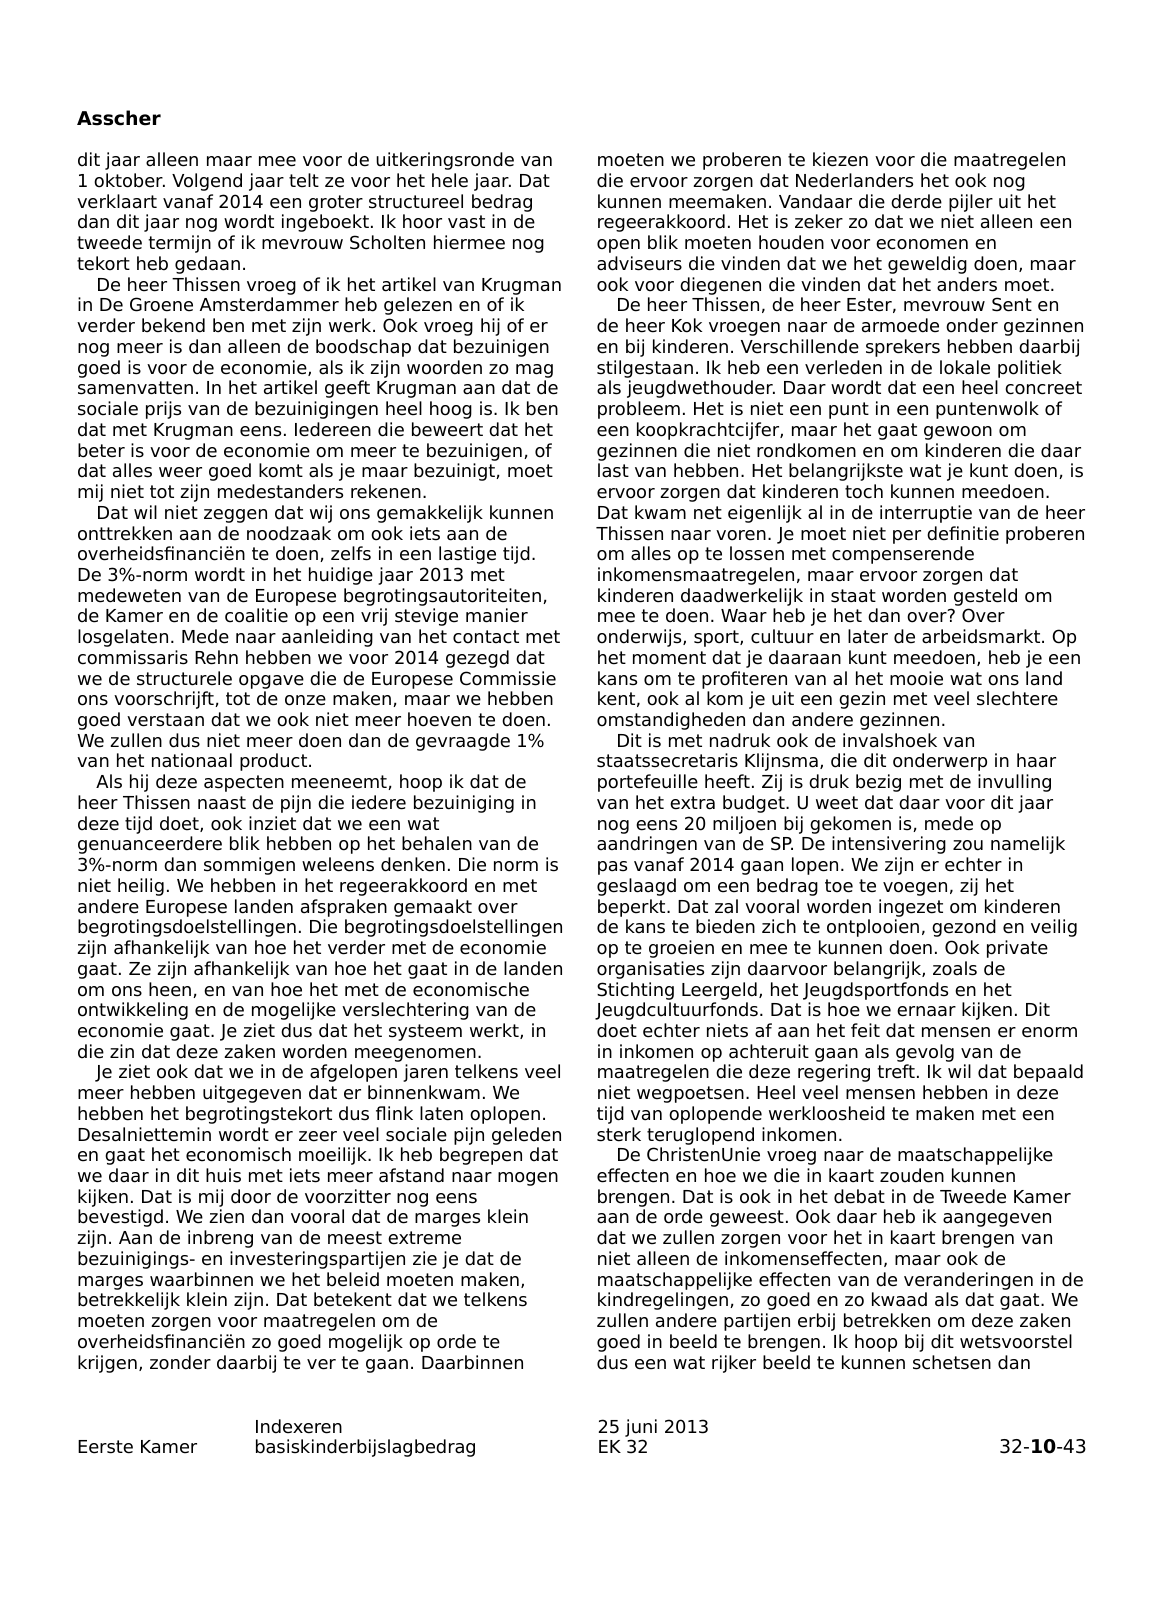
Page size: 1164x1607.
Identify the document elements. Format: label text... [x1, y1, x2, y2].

text moeten we proberen te kiezen voor die maatregelen die ervoor zorgen dat Nederlanders het ook nog kunnen meemaken. Vandaar die derde pijler uit het regeerakkoord. Het is zeker zo dat we niet alleen een open blik moeten houden voor economen en adviseurs die vinden dat we het geweldig doen, maar ook voor diegenen die vinden dat het anders moet. [596, 150, 1087, 295]
text De heer Thissen, de heer Ester, mevrouw Sent en de heer Kok vroegen naar de armoede onder gezinnen en bij kinderen. Verschillende sprekers hebben daarbij stilgestaan. Ik heb een verleden in de lokale politiek als jeugdwethouder. Daar wordt dat een heel concreet probleem. Het is niet een punt in een puntenwolk of een koopkrachtcijfer, maar het gaat gewoon om gezinnen die niet rondkomen en om kinderen die daar last van hebben. Het belangrijkste wat je kunt doen, is ervoor zorgen dat kinderen toch kunnen meedoen. Dat kwam net eigenlijk al in de interruptie van de heer Thissen naar voren. Je moet niet per definitie proberen om alles op te lossen met compenserende inkomensmaatregelen, maar ervoor zorgen dat kinderen daadwerkelijk in staat worden gesteld om mee te doen. Waar heb je het dan over? Over onderwijs, sport, cultuur en later de arbeidsmarkt. Op het moment dat je daaraan kunt meedoen, heb je een kans om te profiteren van al het mooie wat ons land kent, ook al kom je uit een gezin met veel slechtere omstandigheden dan andere gezinnen. [596, 295, 1087, 731]
text Dit is met nadruk ook de invalshoek van staatssecretaris Klijnsma, die dit onderwerp in haar portefeuille heeft. Zij is druk bezig met de invulling van het extra budget. U weet dat daar voor dit jaar nog eens 20 miljoen bij gekomen is, mede op aandringen van de SP. De intensivering zou namelijk pas vanaf 2014 gaan lopen. We zijn er echter in geslaagd om een bedrag toe te voegen, zij het beperkt. Dat zal vooral worden ingezet om kinderen de kans te bieden zich te ontplooien, gezond en veilig op te groeien en mee te kunnen doen. Ook private organisaties zijn daarvoor belangrijk, zoals de Stichting Leergeld, het Jeugdsportfonds en het Jeugdcultuurfonds. Dat is hoe we ernaar kijken. Dit doet echter niets af aan het feit dat mensen er enorm in inkomen op achteruit gaan als gevolg van de maatregelen die deze regering treft. Ik wil dat bepaald niet wegpoetsen. Heel veel mensen hebben in deze tijd van oplopende werkloosheid te maken met een sterk teruglopend inkomen. [596, 731, 1087, 1145]
text dit jaar alleen maar mee voor de uitkeringsronde van 1 oktober. Volgend jaar telt ze voor het hele jaar. Dat verklaart vanaf 2014 een groter structureel bedrag dan dit jaar nog wordt ingeboekt. Ik hoor vast in de tweede termijn of ik mevrouw Scholten hiermee nog tekort heb gedaan. [77, 150, 567, 274]
text De ChristenUnie vroeg naar de maatschappelijke effecten en hoe we die in kaart zouden kunnen brengen. Dat is ook in het debat in de Tweede Kamer aan de orde geweest. Ook daar heb ik aangegeven dat we zullen zorgen voor het in kaart brengen van niet alleen de inkomenseffecten, maar ook de maatschappelijke effecten van de veranderingen in de kindregelingen, zo goed en zo kwaad als dat gaat. We zullen andere partijen erbij betrekken om deze zaken goed in beeld te brengen. Ik hoop bij dit wetsvoorstel dus een wat rijker beeld te kunnen schetsen dan [596, 1145, 1087, 1373]
text De heer Thissen vroeg of ik het artikel van Krugman in De Groene Amsterdammer heb gelezen en of ik verder bekend ben met zijn werk. Ook vroeg hij of er nog meer is dan alleen de boodschap dat bezuinigen goed is voor de economie, als ik zijn woorden zo mag samenvatten. In het artikel geeft Krugman aan dat de sociale prijs van de bezuinigingen heel hoog is. Ik ben dat met Krugman eens. Iedereen die beweert dat het beter is voor de economie om meer te bezuinigen, of dat alles weer goed komt als je maar bezuinigt, moet mij niet tot zijn medestanders rekenen. [77, 274, 567, 503]
text Als hij deze aspecten meeneemt, hoop ik dat de heer Thissen naast de pijn die iedere bezuiniging in deze tijd doet, ook inziet dat we een wat genuanceerdere blik hebben op het behalen van de 3%-norm dan sommigen weleens denken. Die norm is niet heilig. We hebben in het regeerakkoord en met andere Europese landen afspraken gemaakt over begrotingsdoelstellingen. Die begrotingsdoelstellingen zijn afhankelijk van hoe het verder met de economie gaat. Ze zijn afhankelijk van hoe het gaat in de landen om ons heen, en van hoe het met de economische ontwikkeling en de mogelijke verslechtering van de economie gaat. Je ziet dus dat het systeem werkt, in die zin dat deze zaken worden meegenomen. [77, 772, 567, 1062]
text Dat wil niet zeggen dat wij ons gemakkelijk kunnen onttrekken aan de noodzaak om ook iets aan de overheidsfinanciën te doen, zelfs in een lastige tijd. De 3%-norm wordt in het huidige jaar 2013 met medeweten van de Europese begrotingsautoriteiten, de Kamer en de coalitie op een vrij stevige manier losgelaten. Mede naar aanleiding van het contact met commissaris Rehn hebben we voor 2014 gezegd dat we de structurele opgave die de Europese Commissie ons voorschrijft, tot de onze maken, maar we hebben goed verstaan dat we ook niet meer hoeven te doen. We zullen dus niet meer doen dan de gevraagde 1% van het nationaal product. [77, 503, 567, 772]
text Je ziet ook dat we in de afgelopen jaren telkens veel meer hebben uitgegeven dat er binnenkwam. We hebben het begrotingstekort dus flink laten oplopen. Desalniettemin wordt er zeer veel sociale pijn geleden en gaat het economisch moeilijk. Ik heb begrepen dat we daar in dit huis met iets meer afstand naar mogen kijken. Dat is mij door de voorzitter nog eens bevestigd. We zien dan vooral dat de marges klein zijn. Aan de inbreng van de meest extreme bezuinigings- en investeringspartijen zie je dat de marges waarbinnen we het beleid moeten maken, betrekkelijk klein zijn. Dat betekent dat we telkens moeten zorgen voor maatregelen om de overheidsfinanciën zo goed mogelijk op orde te krijgen, zonder daarbij te ver te gaan. Daarbinnen [77, 1062, 567, 1373]
